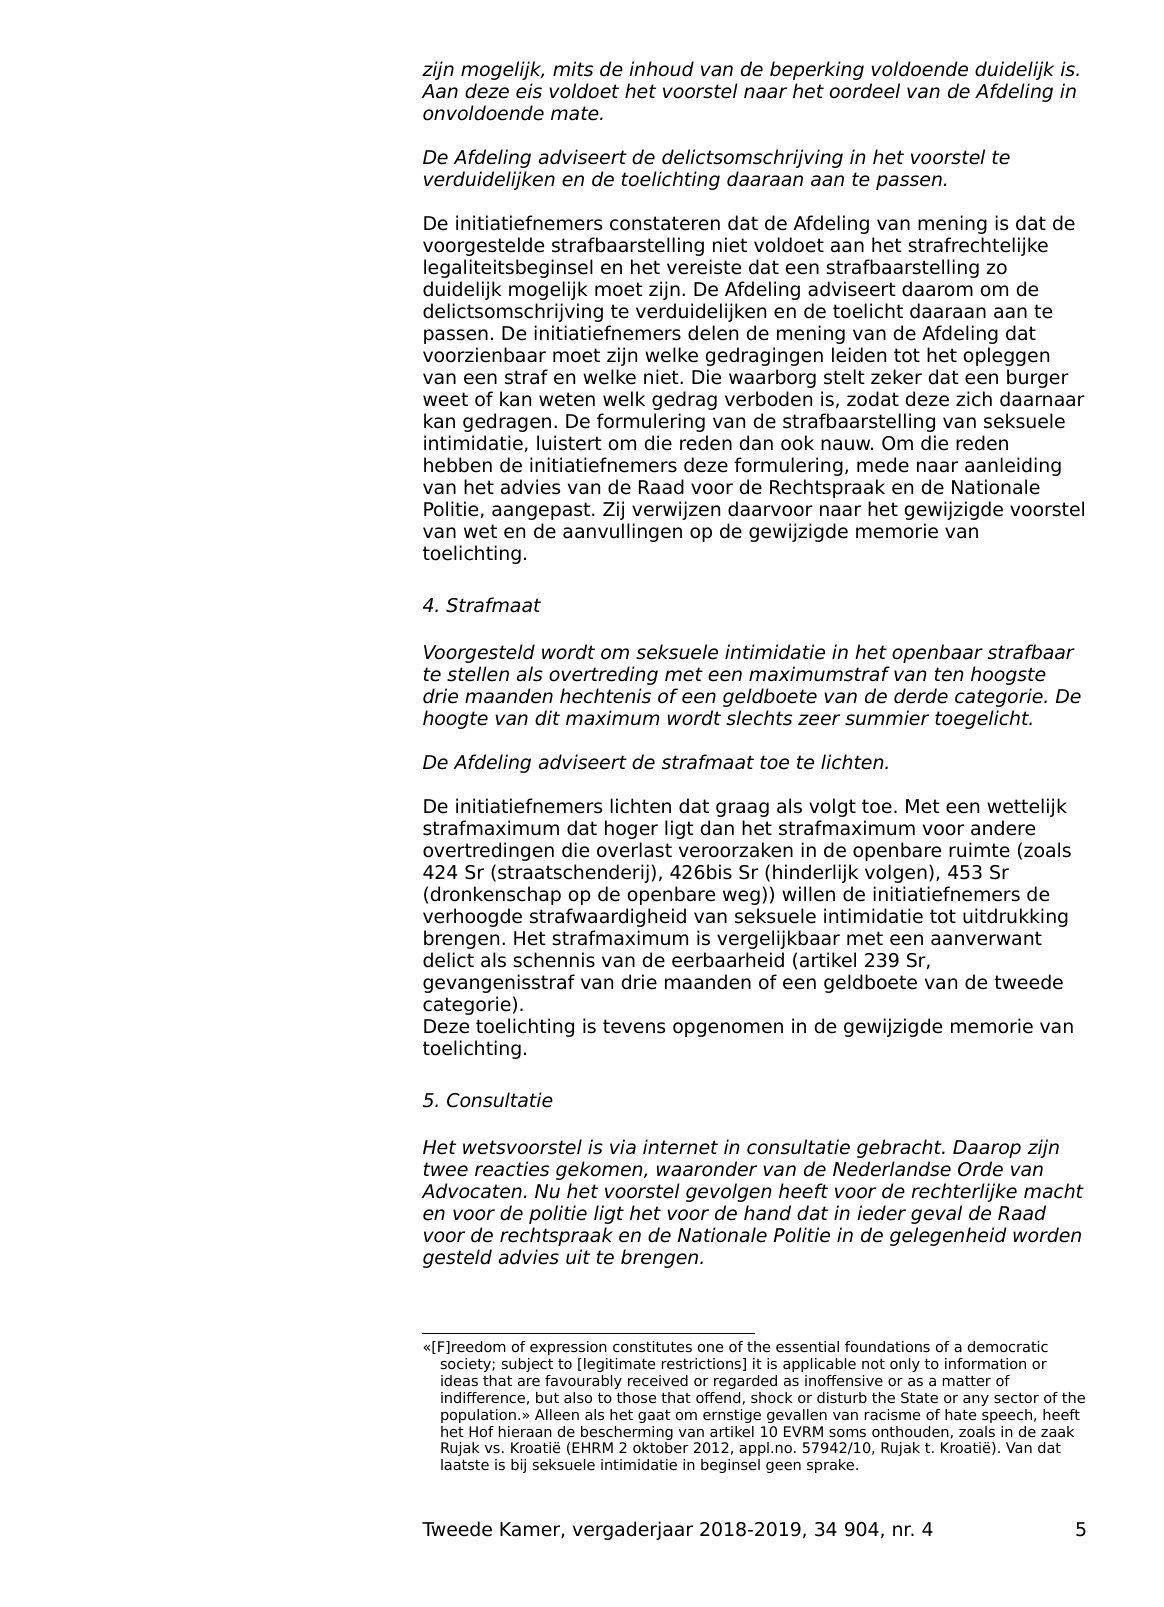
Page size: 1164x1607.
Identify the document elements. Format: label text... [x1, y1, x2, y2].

text «[F]reedom of expression constitutes one of the essential foundations of a democratic society; subject to [legitimate restrictions] it is applicable not only to information or ideas that are favourably received or regarded as inoffensive or as a matter of indifference, but also to those that offend, shock or disturb the State or any sector of the population.» Alleen als het gaat om ernstige gevallen van racisme of hate speech, heeft het Hof hieraan de bescherming van artikel 10 EVRM soms onthouden, zoals in de zaak Rujak vs. Kroatië (EHRM 2 oktober 2012, appl.no. 57942/10, Rujak t. Kroatië). Van dat laatste is bij seksuele intimidatie in beginsel geen sprake. [422, 1339, 1087, 1474]
text Het wetsvoorstel is via internet in consultatie gebracht. Daarop zijn twee reacties gekomen, waaronder van de Nederlandse Orde van Advocaten. Nu het voorstel gevolgen heeft voor de rechterlijke macht en voor de politie ligt het voor de hand dat in ieder geval de Raad voor de rechtspraak en de Nationale Politie in de gelegenheid worden gesteld advies uit te brengen. [422, 1137, 1087, 1269]
subtitle 4. Strafmaat [422, 595, 1087, 617]
text De initiatiefnemers lichten dat graag als volgt toe. Met een wettelijk strafmaximum dat hoger ligt dan het strafmaximum voor andere overtredingen die overlast veroorzaken in de openbare ruimte (zoals 424 Sr (straatschenderij), 426bis Sr (hinderlijk volgen), 453 Sr (dronkenschap op de openbare weg)) willen de initiatiefnemers de verhoogde strafwaardigheid van seksuele intimidatie tot uitdrukking brengen. Het strafmaximum is vergelijkbaar met een aanverwant delict als schennis van de eerbaarheid (artikel 239 Sr, gevangenisstraf van drie maanden of een geldboete van de tweede categorie). [422, 796, 1087, 1016]
subtitle 5. Consultatie [422, 1090, 1087, 1112]
text De Afdeling adviseert de strafmaat toe te lichten. [422, 752, 1087, 774]
text Voorgesteld wordt om seksuele intimidatie in het openbaar strafbaar te stellen als overtreding met een maximumstraf van ten hoogste drie maanden hechtenis of een geldboete van de derde categorie. De hoogte van dit maximum wordt slechts zeer summier toegelicht. [422, 642, 1087, 730]
text Deze toelichting is tevens opgenomen in de gewijzigde memorie van toelichting. [422, 1016, 1087, 1060]
text De initiatiefnemers constateren dat de Afdeling van mening is dat de voorgestelde strafbaarstelling niet voldoet aan het strafrechtelijke legaliteitsbeginsel en het vereiste dat een strafbaarstelling zo duidelijk mogelijk moet zijn. De Afdeling adviseert daarom om de delictsomschrijving te verduidelijken en de toelicht daaraan aan te passen. De initiatiefnemers delen de mening van de Afdeling dat voorzienbaar moet zijn welke gedragingen leiden tot het opleggen van een straf en welke niet. Die waarborg stelt zeker dat een burger weet of kan weten welk gedrag verboden is, zodat deze zich daarnaar kan gedragen. De formulering van de strafbaarstelling van seksuele intimidatie, luistert om die reden dan ook nauw. Om die reden hebben de initiatiefnemers deze formulering, mede naar aanleiding van het advies van de Raad voor de Rechtspraak en de Nationale Politie, aangepast. Zij verwijzen daarvoor naar het gewijzigde voorstel van wet en de aanvullingen op de gewijzigde memorie van toelichting. [422, 213, 1087, 565]
text zijn mogelijk, mits de inhoud van de beperking voldoende duidelijk is. Aan deze eis voldoet het voorstel naar het oordeel van de Afdeling in onvoldoende mate. [422, 59, 1087, 125]
text De Afdeling adviseert de delictsomschrijving in het voorstel te verduidelijken en de toelichting daaraan aan te passen. [422, 147, 1087, 191]
